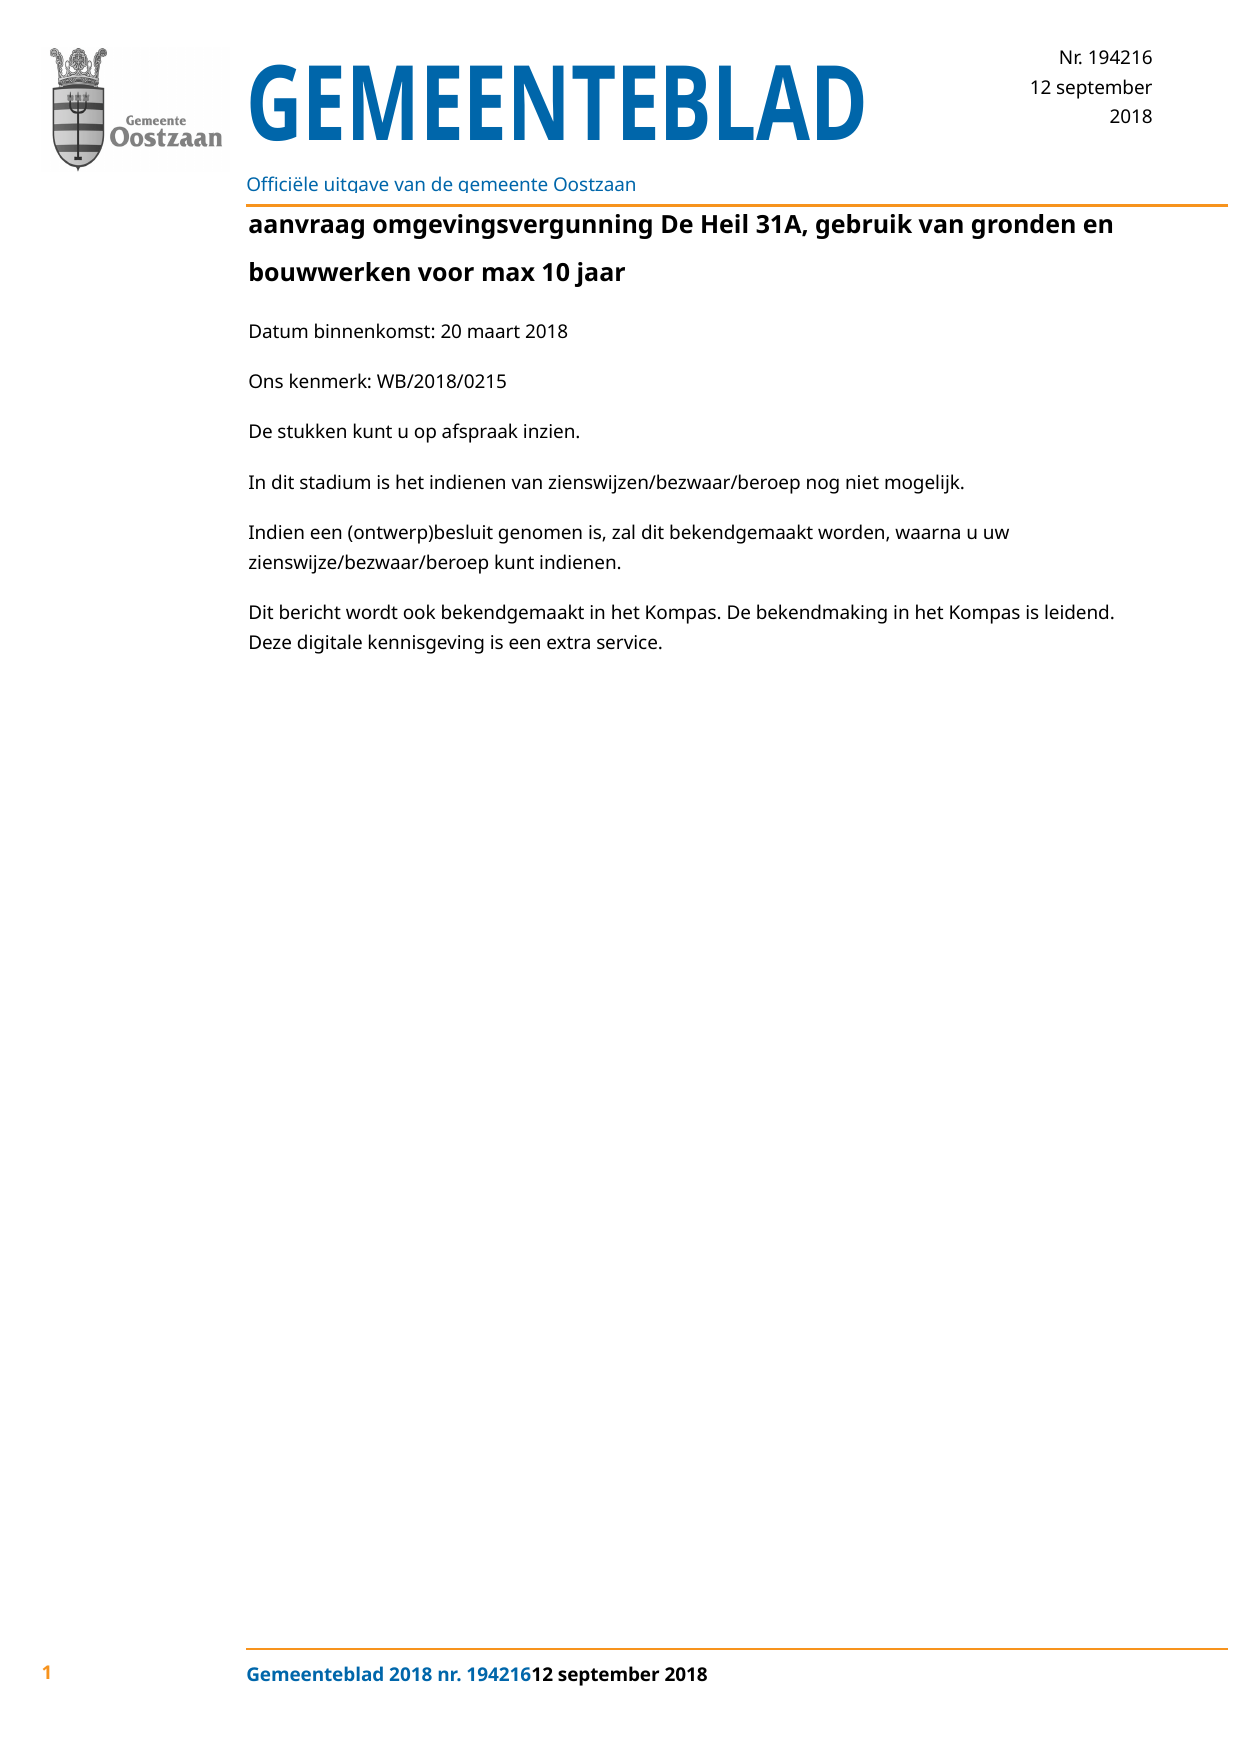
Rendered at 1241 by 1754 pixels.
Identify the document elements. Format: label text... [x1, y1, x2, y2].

text Datum binnenkomst: 20 maart 2018 [248, 318, 1152, 344]
text Dit bericht wordt ook bekendgemaakt in het Kompas. De bekendmaking in het Kompas is leidend. Deze digitale kennisgeving is een extra service. [248, 599, 1152, 655]
text aanvraag omgevingsvergunning De Heil 31A, gebruik van gronden en bouwwerken voor max 10 jaar [248, 207, 1152, 288]
text In dit stadium is het indienen van zienswijzen/bezwaar/beroep nog niet mogelijk. [248, 469, 1152, 495]
text De stukken kunt u op afspraak inzien. [248, 419, 1152, 444]
text Indien een (ontwerp)besluit genomen is, zal dit bekendgemaakt worden, waarna u uw zienswijze/bezwaar/beroep kunt indienen. [248, 519, 1152, 575]
text Ons kenmerk: WB/2018/0215 [248, 368, 1152, 394]
picture [41, 47, 231, 172]
